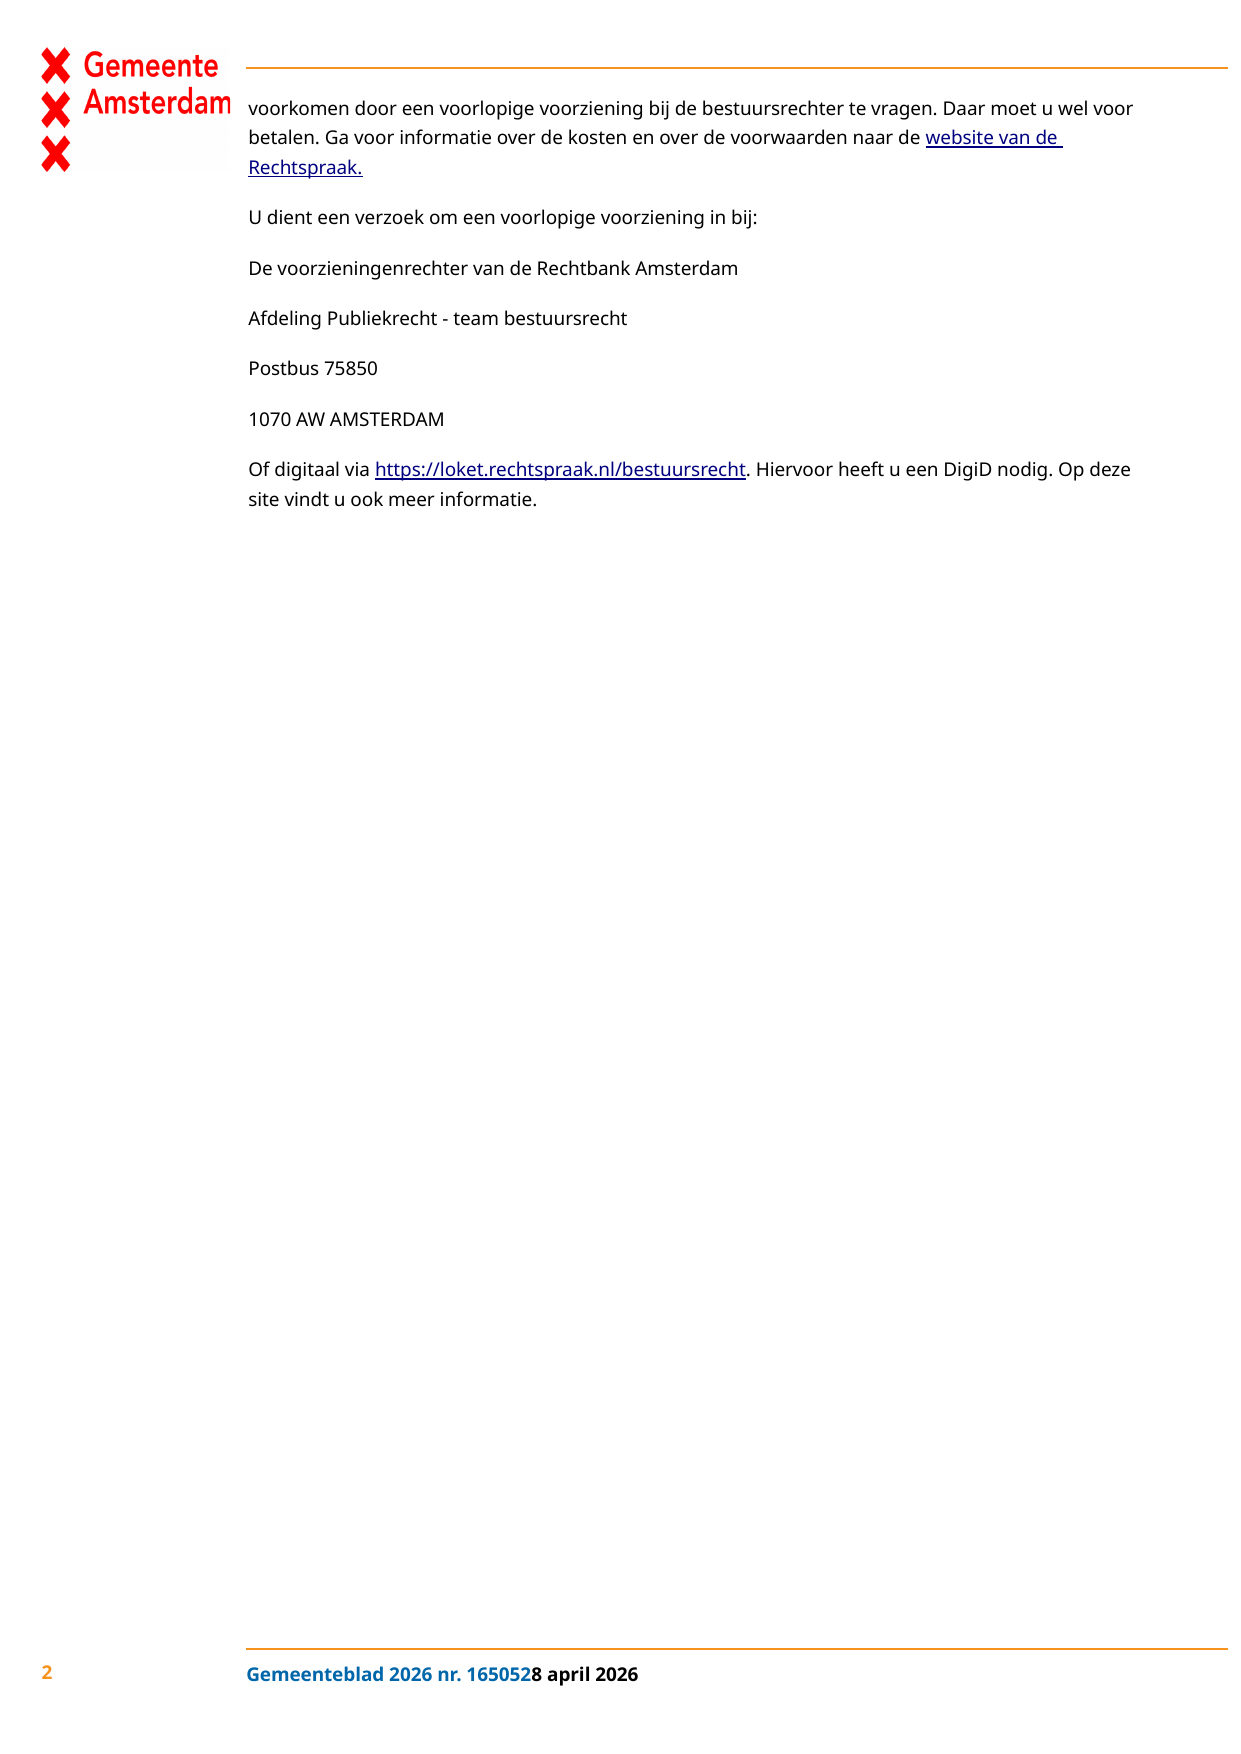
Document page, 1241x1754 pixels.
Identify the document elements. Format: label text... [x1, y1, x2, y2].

text Postbus 75850 [248, 356, 1152, 381]
text Of digitaal via https://loket.rechtspraak.nl/bestuursrecht. Hiervoor heeft u een DigiD nodig. Op deze site vindt u ook meer informatie. [248, 456, 1152, 512]
text U dient een verzoek om een voorlopige voorziening in bij: [248, 204, 1152, 230]
text Afdeling Publiekrecht - team bestuursrecht [248, 305, 1152, 331]
text De voorzieningenrechter van de Rechtbank Amsterdam [248, 255, 1152, 281]
picture [41, 47, 231, 172]
text 1070 AW AMSTERDAM [248, 406, 1152, 432]
text voorkomen door een voorlopige voorziening bij de bestuursrechter te vragen. Daar moet u wel voor betalen. Ga voor informatie over de kosten en over de voorwaarden naar de website van de Rechtspraak. [248, 95, 1152, 180]
